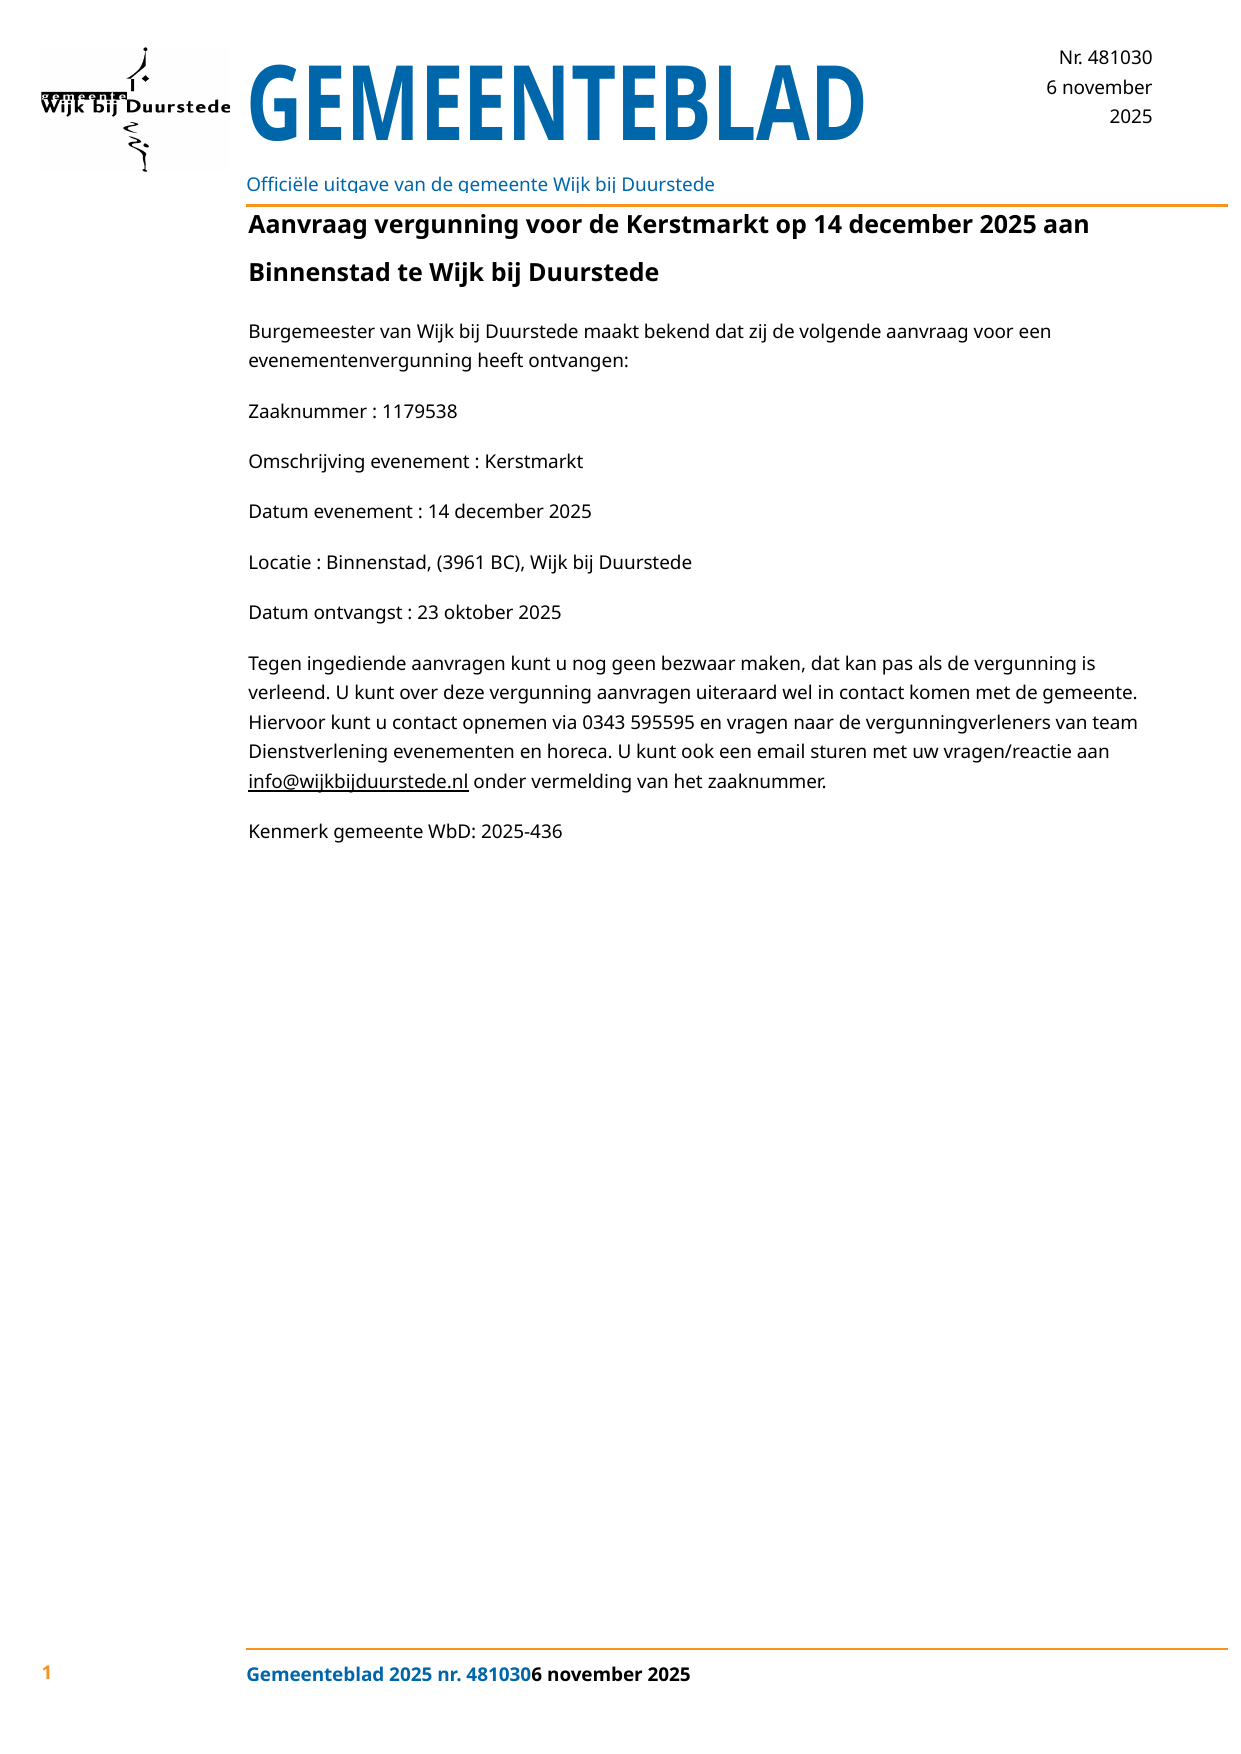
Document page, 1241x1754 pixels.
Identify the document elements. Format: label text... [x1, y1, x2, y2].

text Locatie : Binnenstad, (3961 BC), Wijk bij Duurstede [248, 549, 1152, 575]
text Datum evenement : 14 december 2025 [248, 499, 1152, 524]
text Omschrijving evenement : Kerstmarkt [248, 448, 1152, 474]
text Kenmerk gemeente WbD: 2025-436 [248, 819, 1152, 844]
text Zaaknummer : 1179538 [248, 398, 1152, 424]
picture [41, 47, 231, 172]
text Tegen ingediende aanvragen kunt u nog geen bezwaar maken, dat kan pas als de vergunning is verleend. U kunt over deze vergunning aanvragen uiteraard wel in contact komen met de gemeente. Hiervoor kunt u contact opnemen via 0343 595595 en vragen naar de vergunningverleners van team Dienstverlening evenementen en horeca. U kunt ook een email sturen met uw vragen/reactie aan info@wijkbijduurstede.nl onder vermelding van het zaaknummer. [248, 650, 1152, 794]
text Aanvraag vergunning voor de Kerstmarkt op 14 december 2025 aan Binnenstad te Wijk bij Duurstede [248, 207, 1152, 288]
text Burgemeester van Wijk bij Duurstede maakt bekend dat zij de volgende aanvraag voor een evenementenvergunning heeft ontvangen: [248, 318, 1152, 373]
text Datum ontvangst : 23 oktober 2025 [248, 599, 1152, 625]
